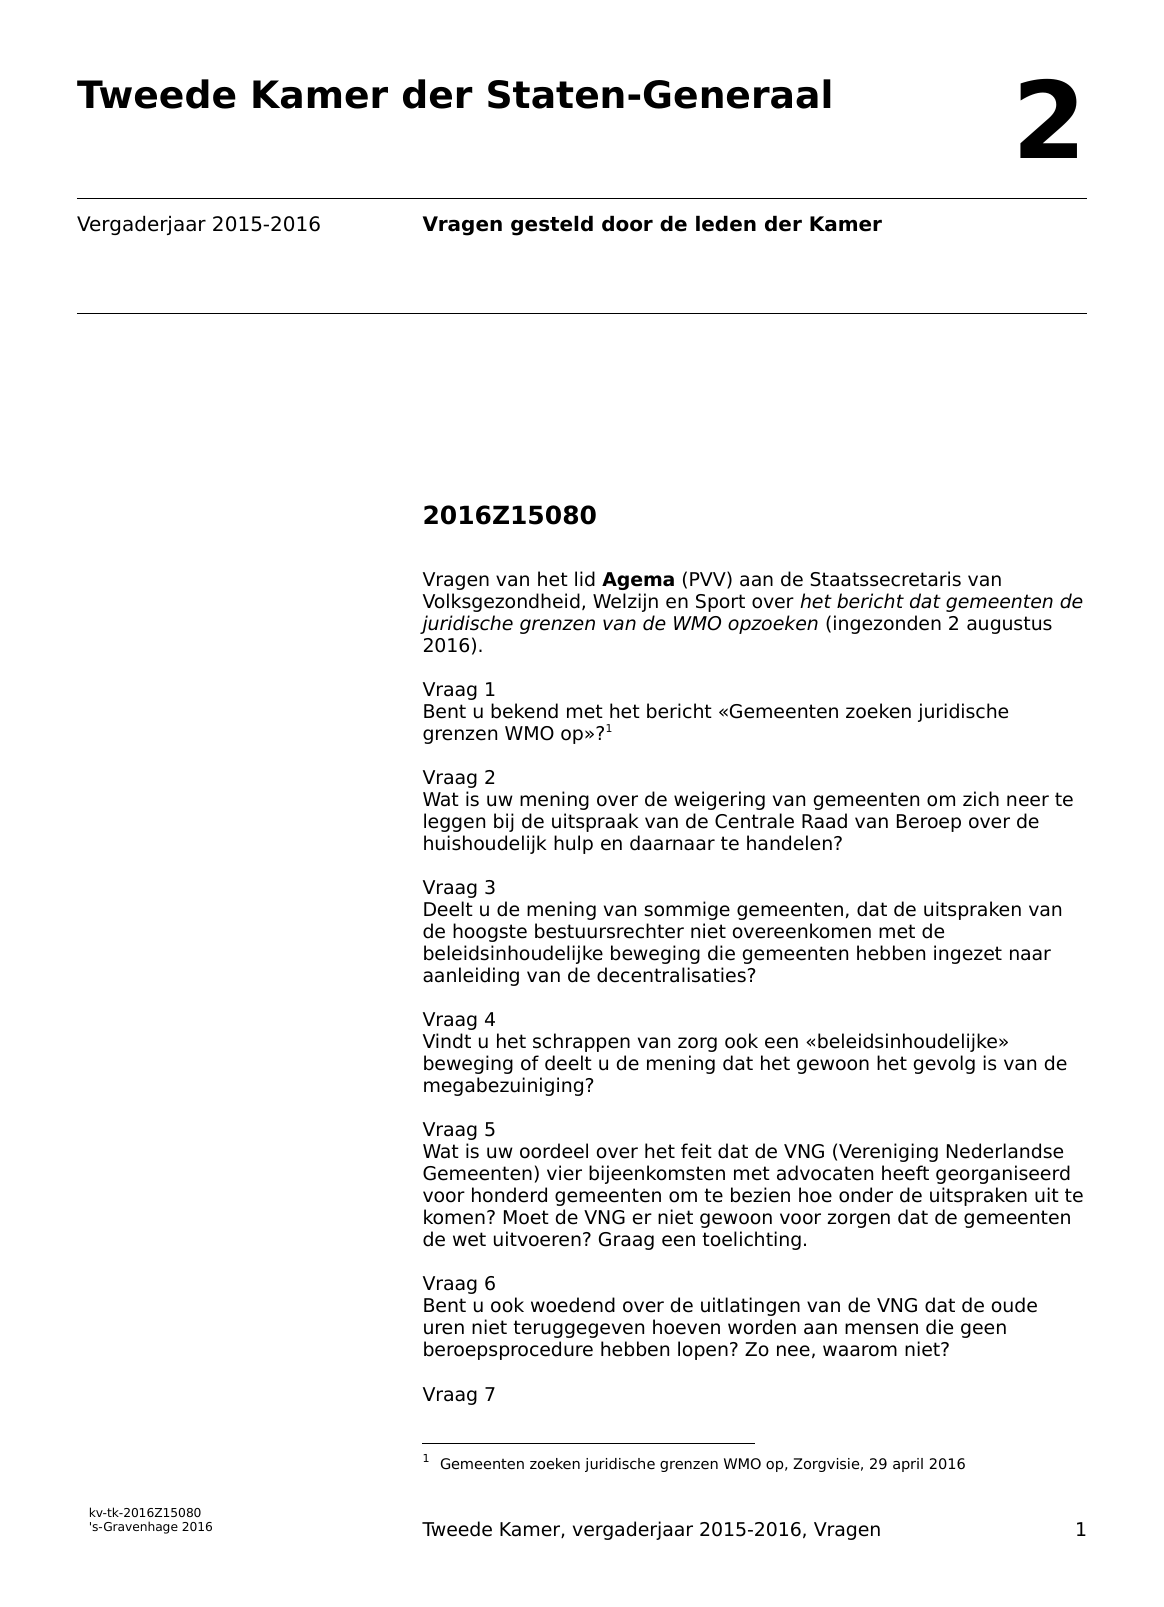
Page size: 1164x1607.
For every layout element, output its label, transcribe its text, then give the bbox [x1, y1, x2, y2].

text 's-Gravenhage 2016 [88, 1520, 323, 1534]
text Vraag 6 [422, 1273, 1087, 1295]
text Deelt u de mening van sommige gemeenten, dat de uitspraken van de hoogste bestuursrechter niet overeenkomen met de beleidsinhoudelijke beweging die gemeenten hebben ingezet naar aanleiding van de decentralisaties? [422, 899, 1087, 987]
text Bent u ook woedend over de uitlatingen van de VNG dat de oude uren niet teruggegeven hoeven worden aan mensen die geen beroepsprocedure hebben lopen? Zo nee, waarom niet? [422, 1295, 1087, 1361]
table_cell Vragen gesteld door de leden der Kamer [422, 199, 1087, 313]
text Vraag 2 [422, 767, 1087, 789]
text Vindt u het schrappen van zorg ook een «beleidsinhoudelijke» beweging of deelt u de mening dat het gewoon het gevolg is van de megabezuiniging? [422, 1031, 1087, 1097]
text Vraag 3 [422, 877, 1087, 899]
table_header 2 [886, 59, 1087, 198]
table_header Tweede Kamer der Staten-Generaal [77, 59, 886, 198]
text Vraag 5 [422, 1119, 1087, 1141]
text Wat is uw oordeel over het feit dat de VNG (Vereniging Nederlandse Gemeenten) vier bijeenkomsten met advocaten heeft georganiseerd voor honderd gemeenten om te bezien hoe onder de uitspraken uit te komen? Moet de VNG er niet gewoon voor zorgen dat de gemeenten de wet uitvoeren? Graag een toelichting. [422, 1141, 1087, 1251]
text Gemeenten zoeken juridische grenzen WMO op, Zorgvisie, 29 april 2016 [422, 1452, 1087, 1474]
text Vraag 7 [422, 1383, 1087, 1405]
text Vraag 4 [422, 1009, 1087, 1031]
text kv-tk-2016Z15080 [88, 1506, 323, 1520]
text Wat is uw mening over de weigering van gemeenten om zich neer te leggen bij de uitspraak van de Centrale Raad van Beroep over de huishoudelijk hulp en daarnaar te handelen? [422, 789, 1087, 855]
text Vraag 1 [422, 679, 1087, 701]
table_cell Vergaderjaar 2015-2016 [77, 199, 422, 313]
text Vragen van het lid Agema (PVV) aan de Staatssecretaris van Volksgezondheid, Welzijn en Sport over het bericht dat gemeenten de juridische grenzen van de WMO opzoeken (ingezonden 2 augustus 2016). [422, 569, 1087, 657]
text Bent u bekend met het bericht «Gemeenten zoeken juridische grenzen WMO op»? [422, 701, 1087, 745]
text 2016Z15080 [422, 501, 1087, 531]
